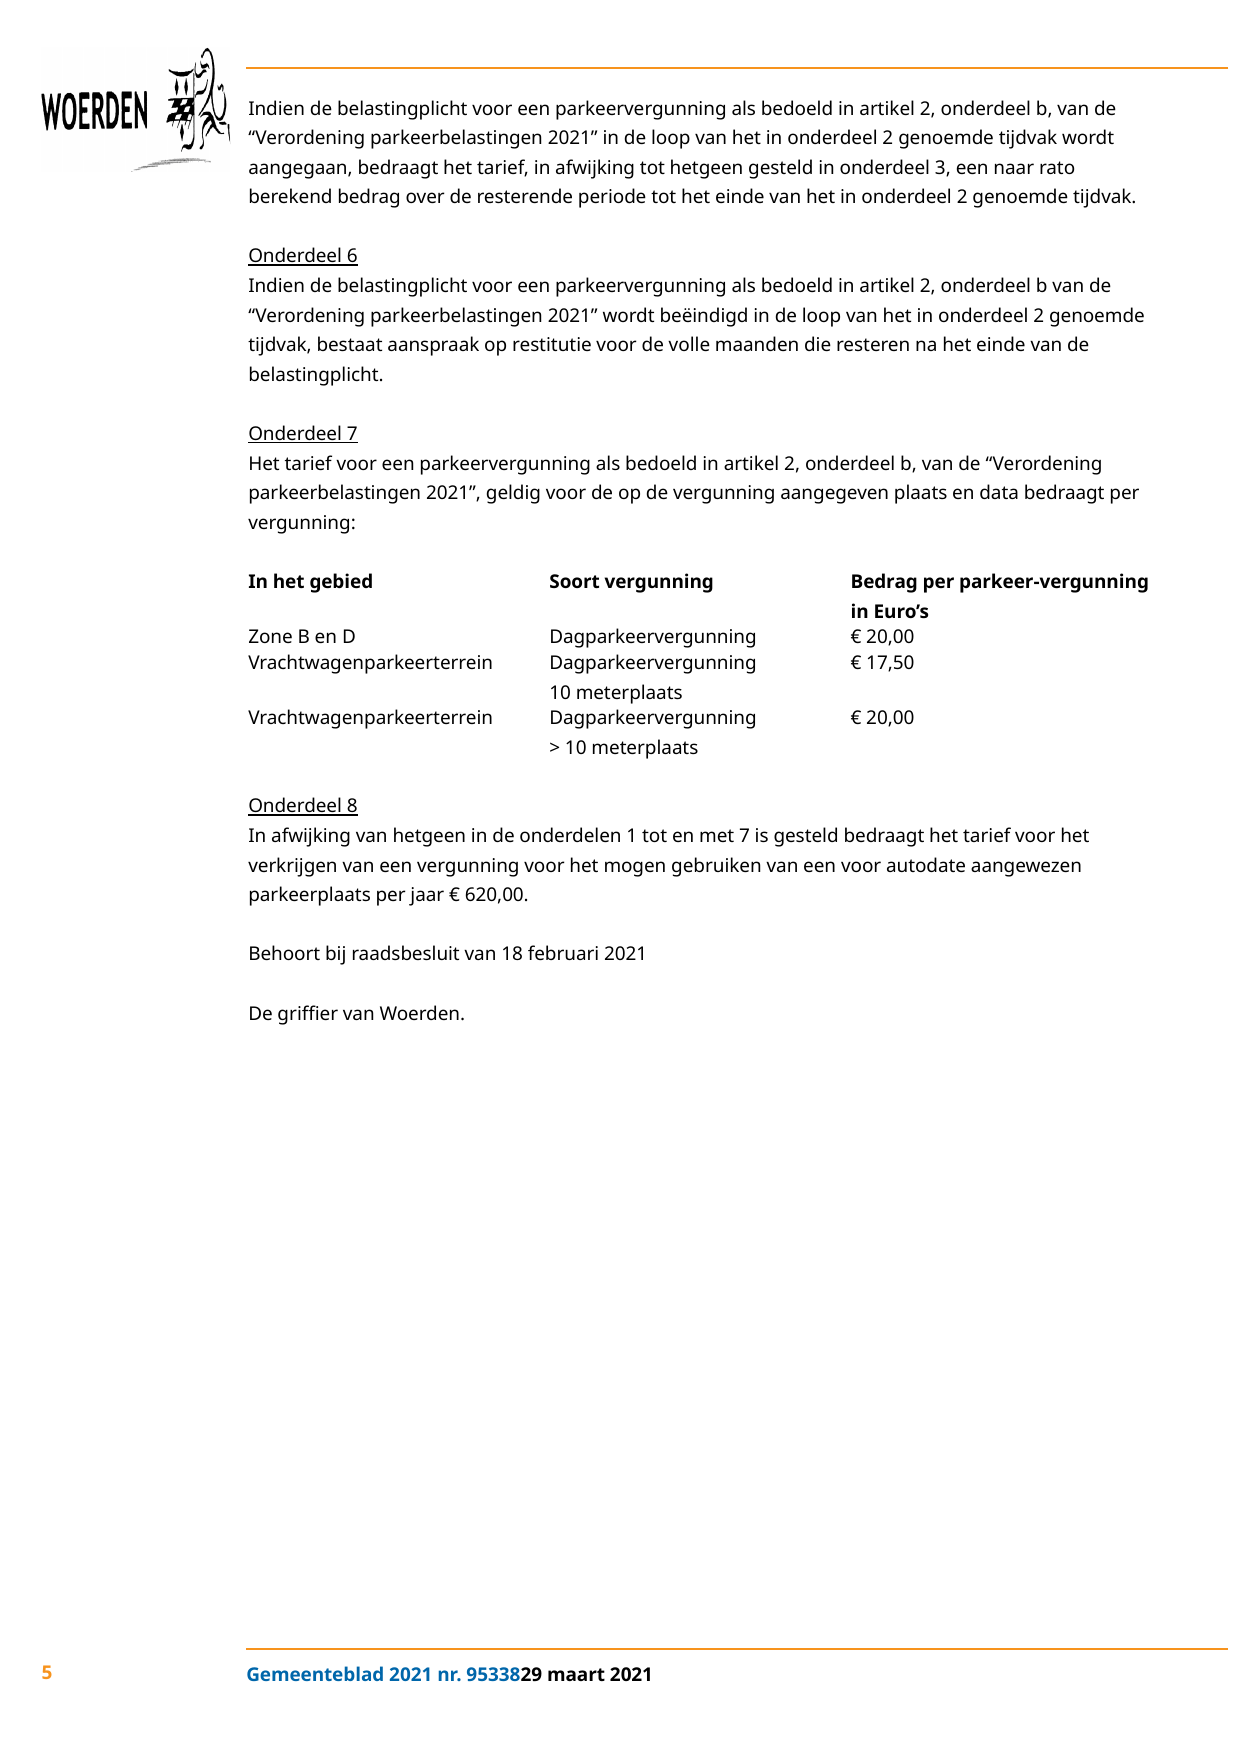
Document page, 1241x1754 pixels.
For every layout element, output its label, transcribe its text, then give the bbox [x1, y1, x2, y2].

text Behoort bij raadsbesluit van 18 februari 2021 [248, 941, 1152, 966]
table_cell Dagparkeervergunning 10 meterplaats [549, 649, 850, 704]
text Indien de belastingplicht voor een parkeervergunning als bedoeld in artikel 2, onderdeel b van de “Verordening parkeerbelastingen 2021” wordt beëindigd in de loop van het in onderdeel 2 genoemde tijdvak, bestaat aanspraak op restitutie voor de volle maanden die resteren na het einde van de belastingplicht. [248, 272, 1152, 387]
table_cell Dagparkeervergunning > 10 meterplaats [549, 705, 850, 760]
table_cell € 20,00 [850, 705, 1152, 760]
table_cell Dagparkeervergunning [549, 624, 850, 649]
text In afwijking van hetgeen in de onderdelen 1 tot en met 7 is gesteld bedraagt het tarief voor het verkrijgen van een vergunning voor het mogen gebruiken van een voor autodate aangewezen parkeerplaats per jaar € 620,00. [248, 822, 1152, 907]
table_cell Vrachtwagenparkeerterrein [248, 705, 549, 760]
table_header Bedrag per parkeer-vergunning in Euro’s [850, 568, 1152, 623]
picture [41, 47, 231, 172]
table_cell € 17,50 [850, 649, 1152, 704]
text Onderdeel 6 [248, 243, 1152, 268]
text Het tarief voor een parkeervergunning als bedoeld in artikel 2, onderdeel b, van de “Verordening parkeerbelastingen 2021”, geldig voor de op de vergunning aangegeven plaats en data bedraagt per vergunning: [248, 450, 1152, 535]
table_header Soort vergunning [549, 568, 850, 623]
text Indien de belastingplicht voor een parkeervergunning als bedoeld in artikel 2, onderdeel b, van de “Verordening parkeerbelastingen 2021” in de loop van het in onderdeel 2 genoemde tijdvak wordt aangegaan, bedraagt het tarief, in afwijking tot hetgeen gesteld in onderdeel 3, een naar rato berekend bedrag over de resterende periode tot het einde van het in onderdeel 2 genoemde tijdvak. [248, 95, 1152, 209]
table_cell € 20,00 [850, 624, 1152, 649]
table_cell Vrachtwagenparkeerterrein [248, 649, 549, 704]
text De griffier van Woerden. [248, 1000, 1152, 1026]
text Onderdeel 8 [248, 793, 1152, 818]
table_header In het gebied [248, 568, 549, 623]
table_cell Zone B en D [248, 624, 549, 649]
text Onderdeel 7 [248, 420, 1152, 446]
